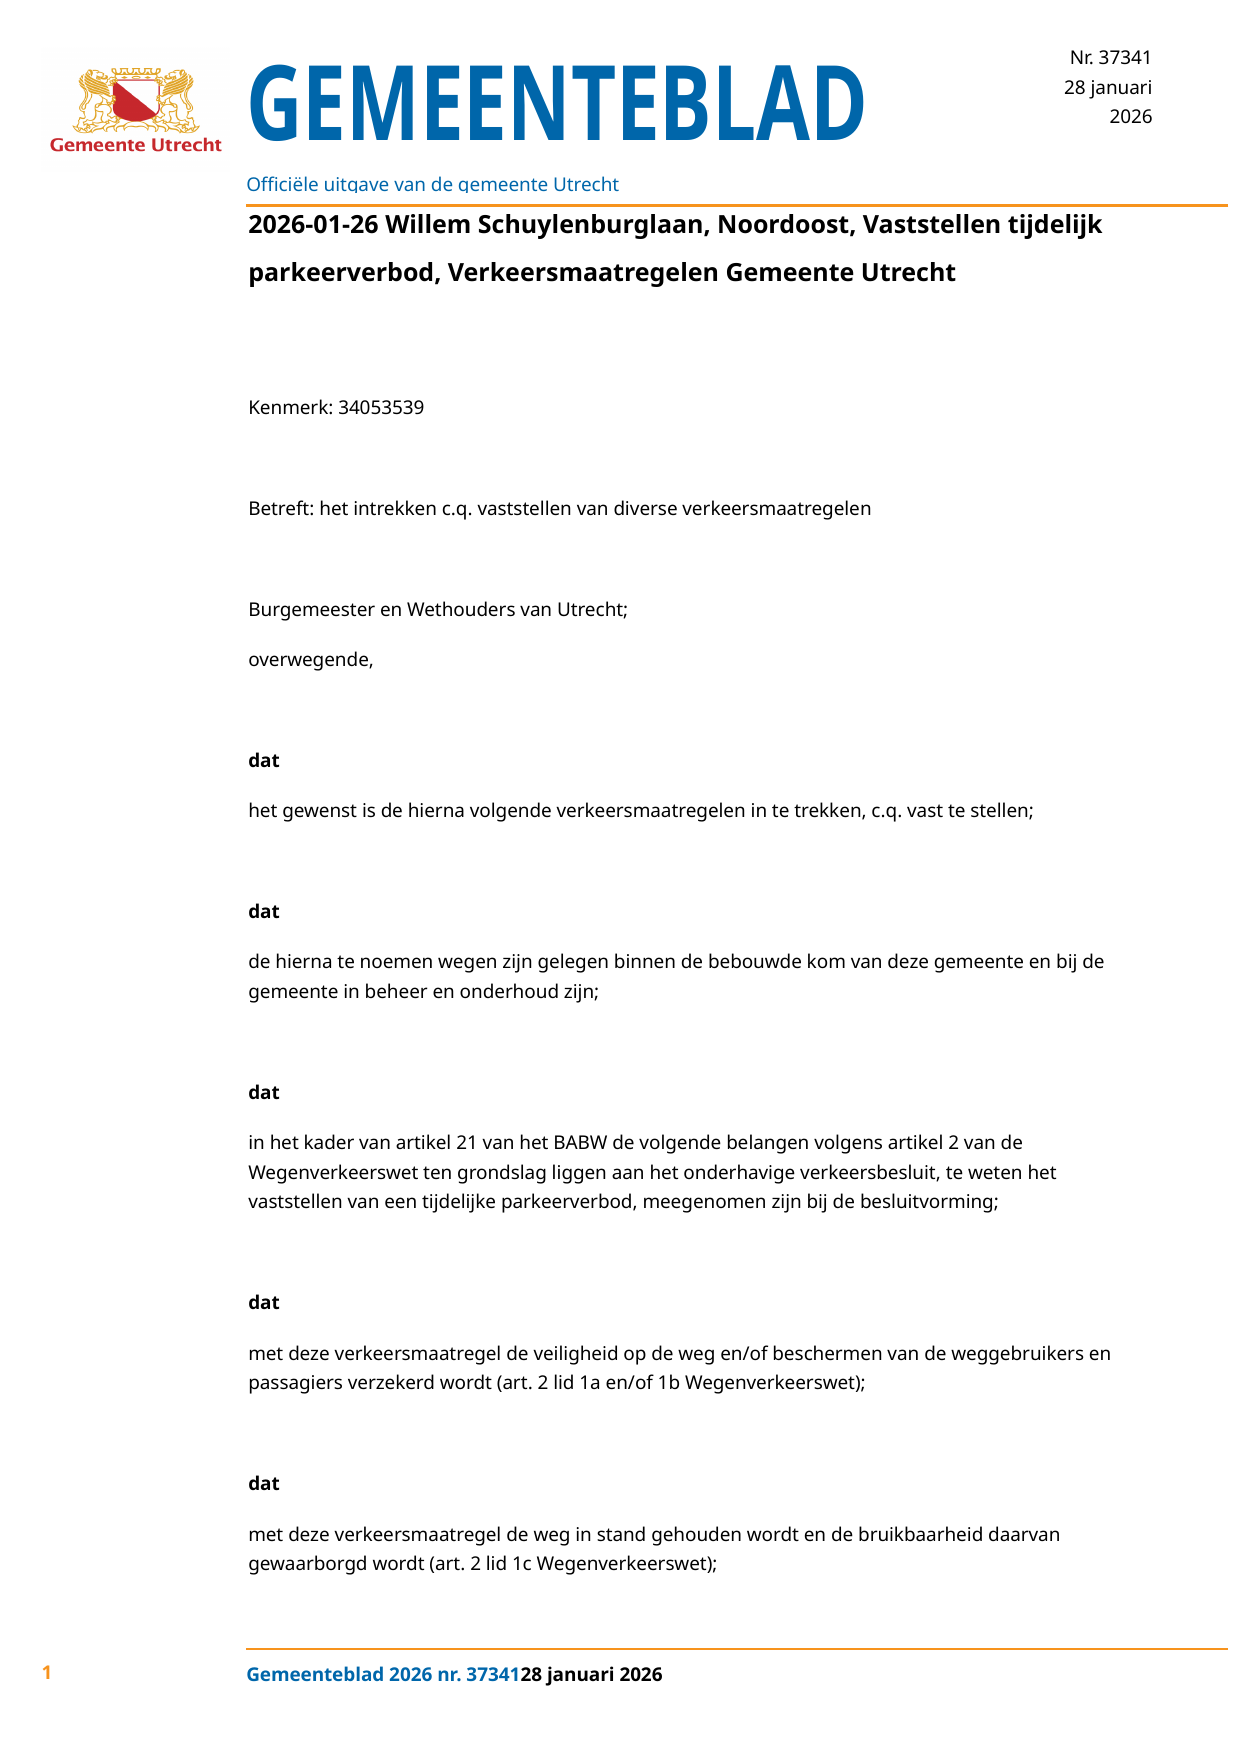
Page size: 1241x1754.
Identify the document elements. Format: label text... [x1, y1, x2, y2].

text dat [248, 1079, 1152, 1105]
text dat [248, 1470, 1152, 1496]
text met deze verkeersmaatregel de weg in stand gehouden wordt en de bruikbaarheid daarvan gewaarborgd wordt (art. 2 lid 1c Wegenverkeerswet); [248, 1521, 1152, 1576]
text dat [248, 1289, 1152, 1315]
text overwegende, [248, 646, 1152, 672]
text Burgemeester en Wethouders van Utrecht; [248, 596, 1152, 621]
text Betreft: het intrekken c.q. vaststellen van diverse verkeersmaatregelen [248, 495, 1152, 521]
text dat [248, 747, 1152, 773]
text de hierna te noemen wegen zijn gelegen binnen de bebouwde kom van deze gemeente en bij de gemeente in beheer en onderhoud zijn; [248, 949, 1152, 1004]
text dat [248, 898, 1152, 924]
text het gewenst is de hierna volgende verkeersmaatregelen in te trekken, c.q. vast te stellen; [248, 797, 1152, 823]
text Kenmerk: 34053539 [248, 394, 1152, 420]
text in het kader van artikel 21 van het BABW de volgende belangen volgens artikel 2 van de Wegenverkeerswet ten grondslag liggen aan het onderhavige verkeersbesluit, te weten het vaststellen van een tijdelijke parkeerverbod, meegenomen zijn bij de besluitvorming; [248, 1129, 1152, 1214]
picture [41, 47, 231, 172]
text 2026-01-26 Willem Schuylenburglaan, Noordoost, Vaststellen tijdelijk parkeerverbod, Verkeersmaatregelen Gemeente Utrecht [248, 207, 1152, 288]
text met deze verkeersmaatregel de veiligheid op de weg en/of beschermen van de weggebruikers en passagiers verzekerd wordt (art. 2 lid 1a en/of 1b Wegenverkeerswet); [248, 1340, 1152, 1395]
